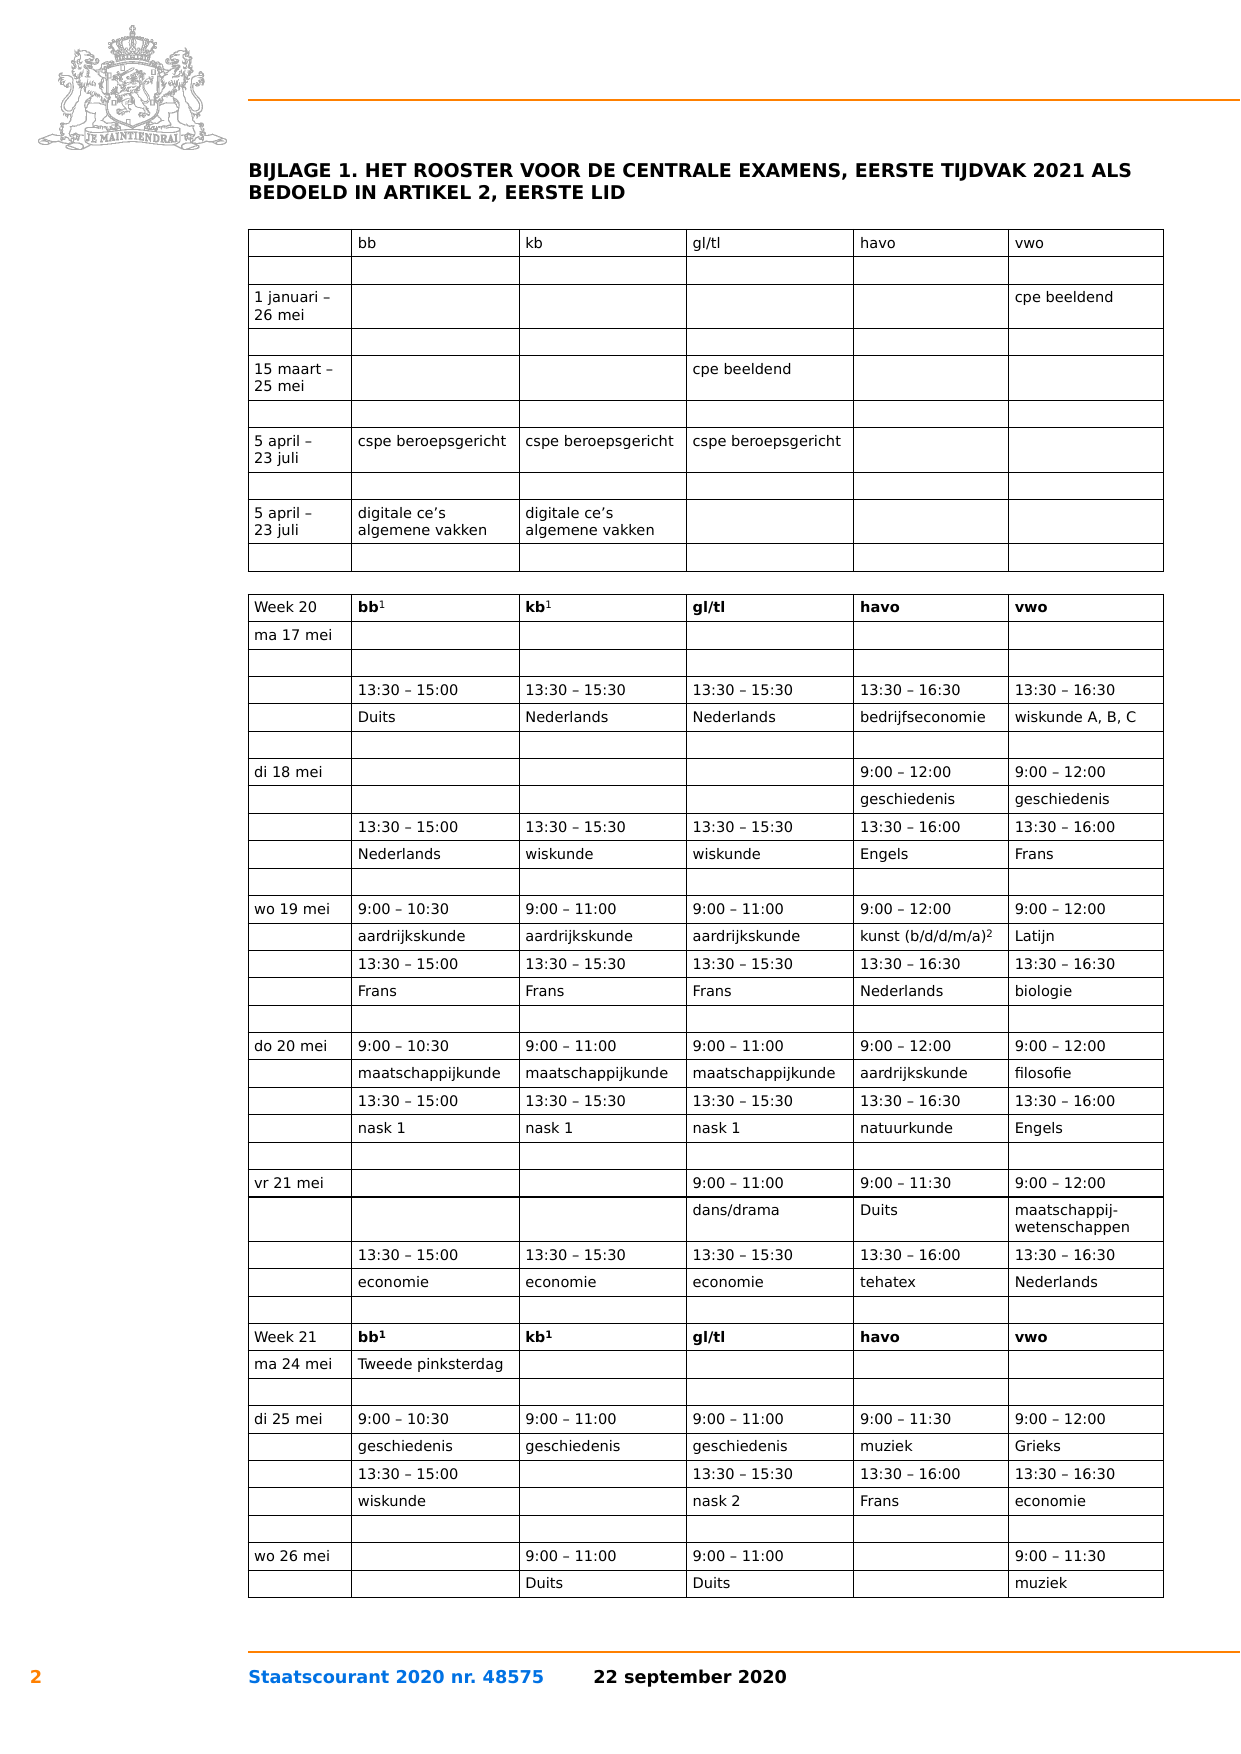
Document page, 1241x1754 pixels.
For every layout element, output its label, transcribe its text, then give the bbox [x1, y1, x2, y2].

table_cell [249, 1115, 351, 1142]
table_cell wiskunde A, B, C [1009, 704, 1163, 731]
table_cell [687, 329, 853, 355]
table_cell [854, 1351, 1008, 1378]
table_cell [249, 1060, 351, 1087]
table_cell wiskunde [520, 841, 686, 868]
table_cell [687, 1351, 853, 1378]
table_cell [249, 951, 351, 977]
table_cell 13:30 – 16:30 [854, 677, 1008, 703]
table_cell wo 26 mei [249, 1543, 351, 1569]
table_cell Duits [352, 704, 519, 731]
table_cell 13:30 – 16:30 [1009, 951, 1163, 977]
table_cell [1009, 1006, 1163, 1032]
table_cell 9:00 – 12:00 [1009, 1033, 1163, 1059]
table_cell wo 19 mei [249, 896, 351, 922]
table_cell [854, 428, 1008, 472]
table_cell Frans [520, 978, 686, 1004]
table_cell [520, 329, 686, 355]
table_cell economie [1009, 1488, 1163, 1515]
table_cell [352, 257, 519, 284]
table_cell [520, 473, 686, 499]
table_cell economie [687, 1269, 853, 1296]
table_cell [352, 786, 519, 813]
table_cell filosofie [1009, 1060, 1163, 1087]
table_cell 9:00 – 10:30 [352, 896, 519, 922]
table_cell 13:30 – 15:30 [520, 1242, 686, 1268]
table_header havo [854, 595, 1008, 621]
table_cell [249, 1088, 351, 1114]
table_cell [854, 473, 1008, 499]
table_cell 5 april – 23 juli [249, 500, 351, 543]
table_cell do 20 mei [249, 1033, 351, 1059]
table_cell geschiedenis [854, 786, 1008, 813]
table_cell [249, 473, 351, 499]
table_cell geschiedenis [687, 1434, 853, 1460]
table_cell 13:30 – 15:30 [520, 1088, 686, 1114]
table_cell [520, 257, 686, 284]
table_cell 13:30 – 15:30 [687, 951, 853, 977]
table_cell wiskunde [687, 841, 853, 868]
table_cell Engels [854, 841, 1008, 868]
table_cell cspe beroepsgericht [520, 428, 686, 472]
table_cell 13:30 – 15:30 [520, 951, 686, 977]
table_cell 9:00 – 12:00 [1009, 1406, 1163, 1432]
table_cell [249, 1143, 351, 1169]
table_header gl/tl [687, 595, 853, 621]
table_cell maatschappijkunde [352, 1060, 519, 1087]
table_cell [352, 544, 519, 571]
table_cell 9:00 – 11:00 [520, 1543, 686, 1569]
table_cell ma 24 mei [249, 1351, 351, 1378]
table_cell [1009, 1379, 1163, 1405]
table_cell [687, 732, 853, 758]
table_cell 9:00 – 10:30 [352, 1033, 519, 1059]
table_cell [854, 732, 1008, 758]
table_cell bedrijfseconomie [854, 704, 1008, 731]
table_cell [687, 1297, 853, 1323]
table_cell dans/drama [687, 1198, 853, 1241]
table_cell 13:30 – 15:30 [687, 814, 853, 840]
table_cell [520, 732, 686, 758]
table_cell 9:00 – 11:30 [854, 1406, 1008, 1432]
table_cell 13:30 – 16:30 [1009, 677, 1163, 703]
table_cell [520, 1143, 686, 1169]
table_cell ma 17 mei [249, 622, 351, 648]
table_cell Engels [1009, 1115, 1163, 1142]
table_cell [687, 1006, 853, 1032]
table_cell muziek [854, 1434, 1008, 1460]
table_cell vr 21 mei [249, 1170, 351, 1196]
table_cell [249, 924, 351, 950]
table_cell economie [352, 1269, 519, 1296]
table_cell biologie [1009, 978, 1163, 1004]
table_cell kb1 [520, 1324, 686, 1350]
table_cell vwo [1009, 1324, 1163, 1350]
table_cell [249, 704, 351, 731]
table_cell [352, 1170, 519, 1196]
table_cell [352, 401, 519, 427]
table_cell Duits [854, 1198, 1008, 1241]
table_cell 13:30 – 15:30 [687, 1461, 853, 1487]
table_cell 13:30 – 16:30 [854, 951, 1008, 977]
table_cell [352, 759, 519, 785]
table_cell [520, 356, 686, 400]
table_cell 9:00 – 11:00 [687, 896, 853, 922]
table_cell [854, 869, 1008, 895]
table_cell [687, 869, 853, 895]
table_header gl/tl [687, 230, 853, 256]
table_cell [352, 1297, 519, 1323]
table_cell [352, 1516, 519, 1542]
table_cell natuurkunde [854, 1115, 1008, 1142]
table_cell 9:00 – 11:00 [520, 896, 686, 922]
table_cell 13:30 – 15:00 [352, 677, 519, 703]
table_cell geschiedenis [520, 1434, 686, 1460]
table_cell [1009, 1516, 1163, 1542]
table_cell 9:00 – 12:00 [854, 1033, 1008, 1059]
table_header bb1 [352, 595, 519, 621]
table_cell 5 april – 23 juli [249, 428, 351, 472]
table_cell 13:30 – 15:30 [520, 677, 686, 703]
table_cell 15 maart – 25 mei [249, 356, 351, 400]
table_cell [687, 1143, 853, 1169]
table_cell [520, 1516, 686, 1542]
subtitle BIJLAGE 1. HET ROOSTER VOOR DE CENTRALE EXAMENS, EERSTE TIJDVAK 2021 ALS BEDOELD IN ARTIKEL 2, EERSTE LID [248, 160, 1163, 204]
table_cell [249, 732, 351, 758]
table_cell [352, 329, 519, 355]
table_cell 9:00 – 12:00 [1009, 759, 1163, 785]
table_cell nask 2 [687, 1488, 853, 1515]
table_cell 13:30 – 16:30 [1009, 1242, 1163, 1268]
table_cell 9:00 – 11:30 [1009, 1543, 1163, 1569]
table_cell [249, 650, 351, 676]
table_cell [249, 1269, 351, 1296]
table_cell [687, 500, 853, 543]
table_cell [520, 650, 686, 676]
table_cell tehatex [854, 1269, 1008, 1296]
table_cell [520, 1006, 686, 1032]
table_cell 9:00 – 11:00 [687, 1033, 853, 1059]
table_cell 9:00 – 11:00 [520, 1033, 686, 1059]
table_cell [520, 622, 686, 648]
table_cell Frans [854, 1488, 1008, 1515]
table_cell [687, 544, 853, 571]
table_cell [854, 544, 1008, 571]
table_cell 13:30 – 15:30 [687, 677, 853, 703]
table_cell 1 januari – 26 mei [249, 285, 351, 328]
table_cell [352, 732, 519, 758]
table_cell economie [520, 1269, 686, 1296]
table_cell [854, 1571, 1008, 1597]
table_cell 13:30 – 16:00 [1009, 1088, 1163, 1114]
table_cell [520, 544, 686, 571]
table_cell geschiedenis [1009, 786, 1163, 813]
table_header vwo [1009, 230, 1163, 256]
table_cell 13:30 – 15:30 [520, 814, 686, 840]
table_cell [1009, 544, 1163, 571]
table_cell [1009, 428, 1163, 472]
table_cell Nederlands [520, 704, 686, 731]
picture [38, 25, 227, 150]
table_cell [352, 622, 519, 648]
table_cell [1009, 329, 1163, 355]
table_cell Frans [352, 978, 519, 1004]
table_cell [249, 1242, 351, 1268]
table_cell [687, 650, 853, 676]
table_header kb [520, 230, 686, 256]
table_cell [249, 1516, 351, 1542]
table_cell Nederlands [352, 841, 519, 868]
table_cell [249, 786, 351, 813]
table_cell 9:00 – 10:30 [352, 1406, 519, 1432]
table_cell [687, 759, 853, 785]
table_cell [854, 285, 1008, 328]
table_cell bb1 [352, 1324, 519, 1350]
table_cell [854, 401, 1008, 427]
table_cell [520, 285, 686, 328]
table_cell [520, 1379, 686, 1405]
table_cell Frans [687, 978, 853, 1004]
table_cell [249, 1198, 351, 1241]
table_cell kunst (b/d/d/m/a)2 [854, 924, 1008, 950]
table_cell Nederlands [854, 978, 1008, 1004]
table_cell maatschappijkunde [520, 1060, 686, 1087]
table_cell Week 21 [249, 1324, 351, 1350]
table_cell [854, 500, 1008, 543]
table_cell 13:30 – 15:00 [352, 951, 519, 977]
table_header vwo [1009, 595, 1163, 621]
table_cell [1009, 356, 1163, 400]
table_cell aardrijkskunde [520, 924, 686, 950]
table_cell 9:00 – 11:30 [854, 1170, 1008, 1196]
table_cell [520, 401, 686, 427]
table_cell 9:00 – 11:00 [687, 1406, 853, 1432]
table_cell [854, 1297, 1008, 1323]
table_cell [249, 257, 351, 284]
table_cell [854, 1143, 1008, 1169]
table_cell [520, 1297, 686, 1323]
table_cell 13:30 – 15:00 [352, 1088, 519, 1114]
table_cell [854, 622, 1008, 648]
table_cell digitale ce’s algemene vakken [352, 500, 519, 543]
table_cell [854, 356, 1008, 400]
table_cell wiskunde [352, 1488, 519, 1515]
table_cell [352, 1379, 519, 1405]
table_cell [687, 622, 853, 648]
table_cell nask 1 [687, 1115, 853, 1142]
table_cell [1009, 1143, 1163, 1169]
table_cell nask 1 [520, 1115, 686, 1142]
table_cell Duits [687, 1571, 853, 1597]
table_cell [1009, 473, 1163, 499]
table_cell 13:30 – 16:00 [854, 1461, 1008, 1487]
table_cell [687, 473, 853, 499]
table_cell [1009, 1351, 1163, 1378]
table_cell [520, 786, 686, 813]
table_cell 13:30 – 16:30 [854, 1088, 1008, 1114]
table_cell [249, 1297, 351, 1323]
table_cell cspe beroepsgericht [687, 428, 853, 472]
table_cell 9:00 – 11:00 [520, 1406, 686, 1432]
table_cell [352, 1198, 519, 1241]
table_cell [854, 1516, 1008, 1542]
table_cell maatschappij-wetenschappen [1009, 1198, 1163, 1241]
table_cell 13:30 – 16:00 [854, 814, 1008, 840]
table_cell [352, 1543, 519, 1569]
table_cell geschiedenis [352, 1434, 519, 1460]
table_cell [1009, 500, 1163, 543]
table_cell [520, 869, 686, 895]
table_cell [249, 1006, 351, 1032]
table_header bb [352, 230, 519, 256]
table_header havo [854, 230, 1008, 256]
table_cell 13:30 – 15:30 [687, 1088, 853, 1114]
table_cell [249, 841, 351, 868]
table_cell [520, 1461, 686, 1487]
table_header kb1 [520, 595, 686, 621]
table_cell [1009, 622, 1163, 648]
table_cell aardrijkskunde [687, 924, 853, 950]
table_cell Frans [1009, 841, 1163, 868]
table_cell [249, 544, 351, 571]
table_cell [249, 1379, 351, 1405]
table_cell cspe beroepsgericht [352, 428, 519, 472]
table_cell 13:30 – 16:30 [1009, 1461, 1163, 1487]
table_cell [854, 1006, 1008, 1032]
table_cell [854, 329, 1008, 355]
table_cell [1009, 732, 1163, 758]
table_cell cpe beeldend [1009, 285, 1163, 328]
table_cell [854, 257, 1008, 284]
table_cell [1009, 869, 1163, 895]
table_cell [352, 1571, 519, 1597]
table_cell [687, 786, 853, 813]
table_header Week 20 [249, 595, 351, 621]
table_cell 13:30 – 15:00 [352, 1242, 519, 1268]
table_cell [352, 1006, 519, 1032]
table_cell 13:30 – 15:00 [352, 814, 519, 840]
table_cell [249, 869, 351, 895]
table_cell [687, 401, 853, 427]
table_cell Nederlands [1009, 1269, 1163, 1296]
table_cell muziek [1009, 1571, 1163, 1597]
table_cell di 25 mei [249, 1406, 351, 1432]
table_cell [352, 650, 519, 676]
table_cell [249, 677, 351, 703]
table_cell [1009, 1297, 1163, 1323]
table_cell [687, 1516, 853, 1542]
table_cell [520, 1170, 686, 1196]
table_cell 9:00 – 12:00 [1009, 896, 1163, 922]
table_cell maatschappijkunde [687, 1060, 853, 1087]
table_cell [352, 1143, 519, 1169]
table_cell 9:00 – 11:00 [687, 1543, 853, 1569]
table_cell aardrijkskunde [854, 1060, 1008, 1087]
table_cell [352, 356, 519, 400]
table_cell [1009, 650, 1163, 676]
table_cell [249, 1461, 351, 1487]
table_cell [854, 650, 1008, 676]
table_cell [352, 473, 519, 499]
table_cell [520, 1351, 686, 1378]
table_cell [520, 1488, 686, 1515]
table_cell [352, 869, 519, 895]
table_cell 13:30 – 15:00 [352, 1461, 519, 1487]
table_cell Tweede pinksterdag [352, 1351, 519, 1378]
table_cell aardrijkskunde [352, 924, 519, 950]
table_cell [854, 1543, 1008, 1569]
table_cell [249, 814, 351, 840]
table_cell digitale ce’s algemene vakken [520, 500, 686, 543]
table_cell [1009, 257, 1163, 284]
table_cell 9:00 – 11:00 [687, 1170, 853, 1196]
table_cell 13:30 – 16:00 [1009, 814, 1163, 840]
table_cell Latijn [1009, 924, 1163, 950]
table_cell [249, 1434, 351, 1460]
table_cell [1009, 401, 1163, 427]
table_cell [249, 1571, 351, 1597]
table_cell 13:30 – 15:30 [687, 1242, 853, 1268]
table_cell [520, 1198, 686, 1241]
table_cell [249, 1488, 351, 1515]
table_header [249, 230, 351, 256]
table_cell [687, 285, 853, 328]
table_cell [687, 1379, 853, 1405]
table_cell Nederlands [687, 704, 853, 731]
table_cell gl/tl [687, 1324, 853, 1350]
table_cell Duits [520, 1571, 686, 1597]
table_cell Grieks [1009, 1434, 1163, 1460]
table_cell 13:30 – 16:00 [854, 1242, 1008, 1268]
table_cell di 18 mei [249, 759, 351, 785]
table_cell [352, 285, 519, 328]
table_cell [249, 401, 351, 427]
table_cell [854, 1379, 1008, 1405]
table_cell [687, 257, 853, 284]
table_cell [249, 978, 351, 1004]
table_cell nask 1 [352, 1115, 519, 1142]
table_cell 9:00 – 12:00 [854, 896, 1008, 922]
table_cell [249, 329, 351, 355]
table_cell [520, 759, 686, 785]
table_cell 9:00 – 12:00 [1009, 1170, 1163, 1196]
table_cell havo [854, 1324, 1008, 1350]
table_cell 9:00 – 12:00 [854, 759, 1008, 785]
table_cell cpe beeldend [687, 356, 853, 400]
